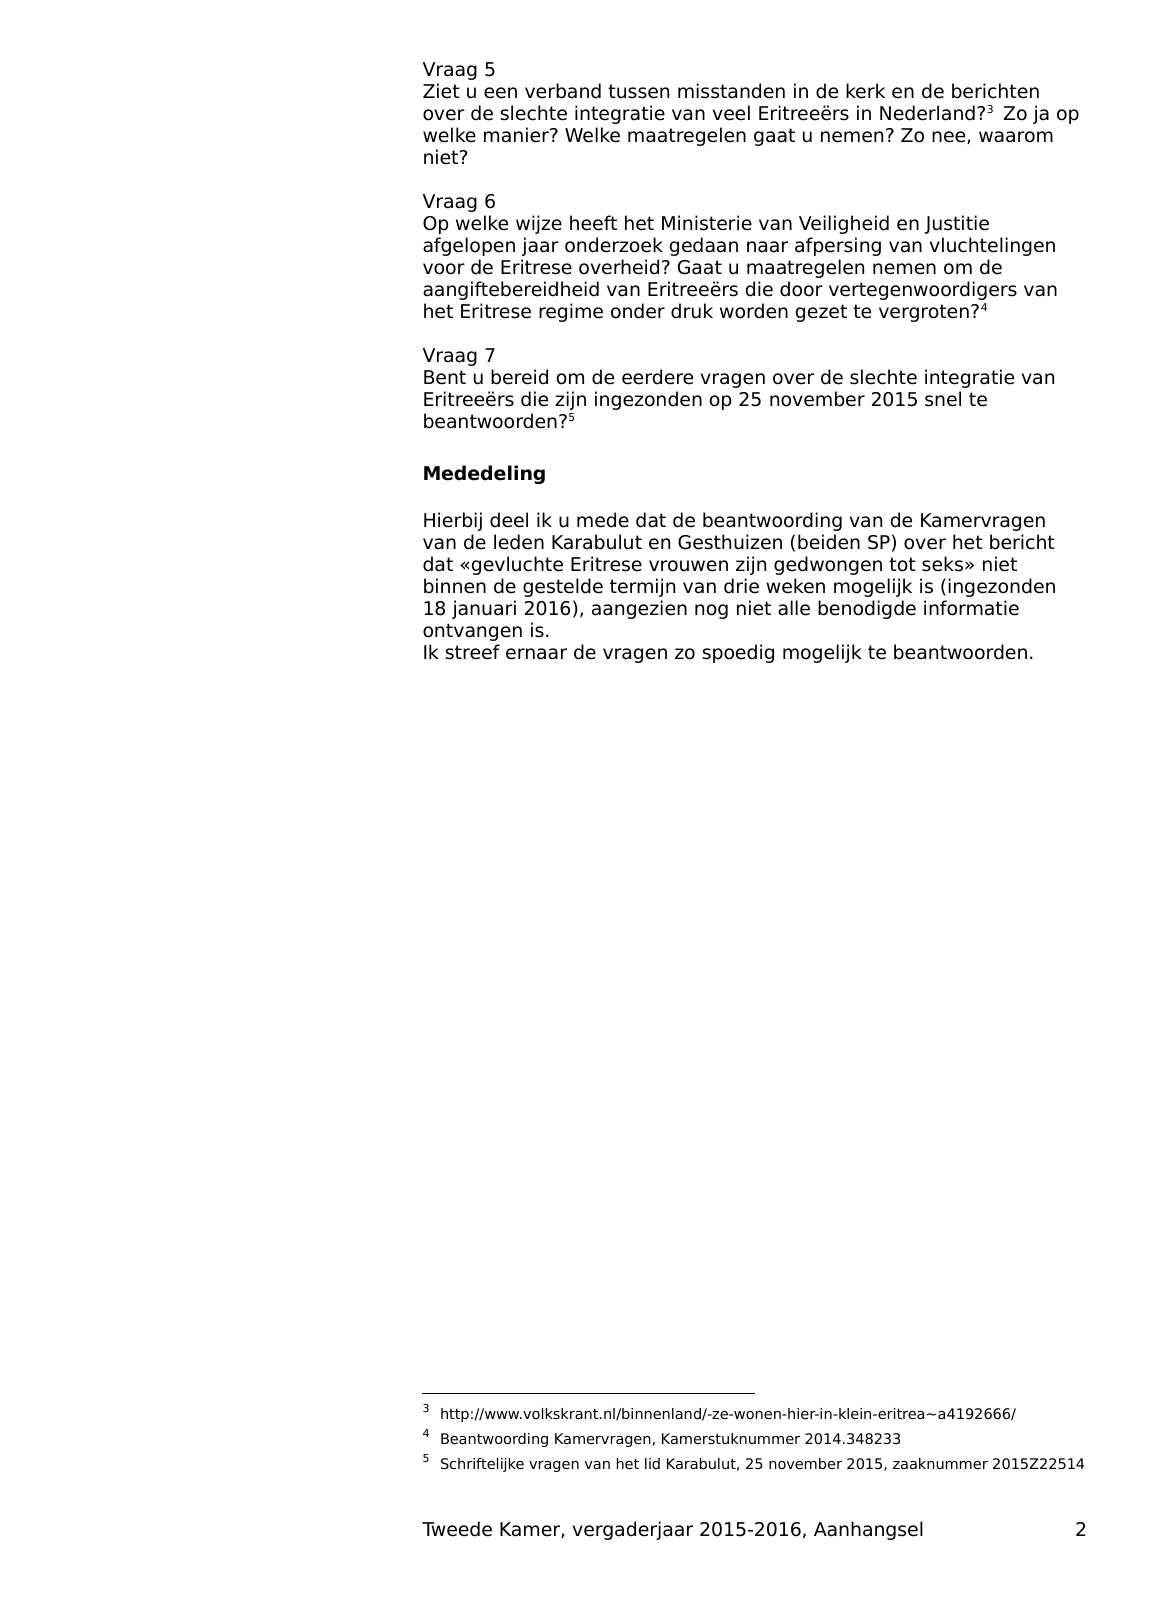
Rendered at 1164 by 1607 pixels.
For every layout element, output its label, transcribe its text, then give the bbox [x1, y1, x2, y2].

text Vraag 5 [422, 59, 1087, 81]
text Ik streef ernaar de vragen zo spoedig mogelijk te beantwoorden. [422, 642, 1087, 664]
text Schriftelijke vragen van het lid Karabulut, 25 november 2015, zaaknummer 2015Z22514 [422, 1452, 1087, 1474]
text http://www.volkskrant.nl/binnenland/-ze-wonen-hier-in-klein-eritrea~a4192666/ [422, 1402, 1087, 1424]
text Vraag 6 [422, 191, 1087, 213]
text Bent u bereid om de eerdere vragen over de slechte integratie van Eritreeërs die zijn ingezonden op 25 november 2015 snel te beantwoorden? [422, 367, 1087, 433]
text Hierbij deel ik u mede dat de beantwoording van de Kamervragen van de leden Karabulut en Gesthuizen (beiden SP) over het bericht dat «gevluchte Eritrese vrouwen zijn gedwongen tot seks» niet binnen de gestelde termijn van drie weken mogelijk is (ingezonden 18 januari 2016), aangezien nog niet alle benodigde informatie ontvangen is. [422, 510, 1087, 642]
text Vraag 7 [422, 345, 1087, 367]
subtitle Mededeling [422, 463, 1087, 485]
text Op welke wijze heeft het Ministerie van Veiligheid en Justitie afgelopen jaar onderzoek gedaan naar afpersing van vluchtelingen voor de Eritrese overheid? Gaat u maatregelen nemen om de aangiftebereidheid van Eritreeërs die door vertegenwoordigers van het Eritrese regime onder druk worden gezet te vergroten? [422, 213, 1087, 323]
text Beantwoording Kamervragen, Kamerstuknummer 2014.348233 [422, 1427, 1087, 1449]
text Ziet u een verband tussen misstanden in de kerk en de berichten over de slechte integratie van veel Eritreeërs in Nederland? Zo ja op welke manier? Welke maatregelen gaat u nemen? Zo nee, waarom niet? [422, 81, 1087, 169]
